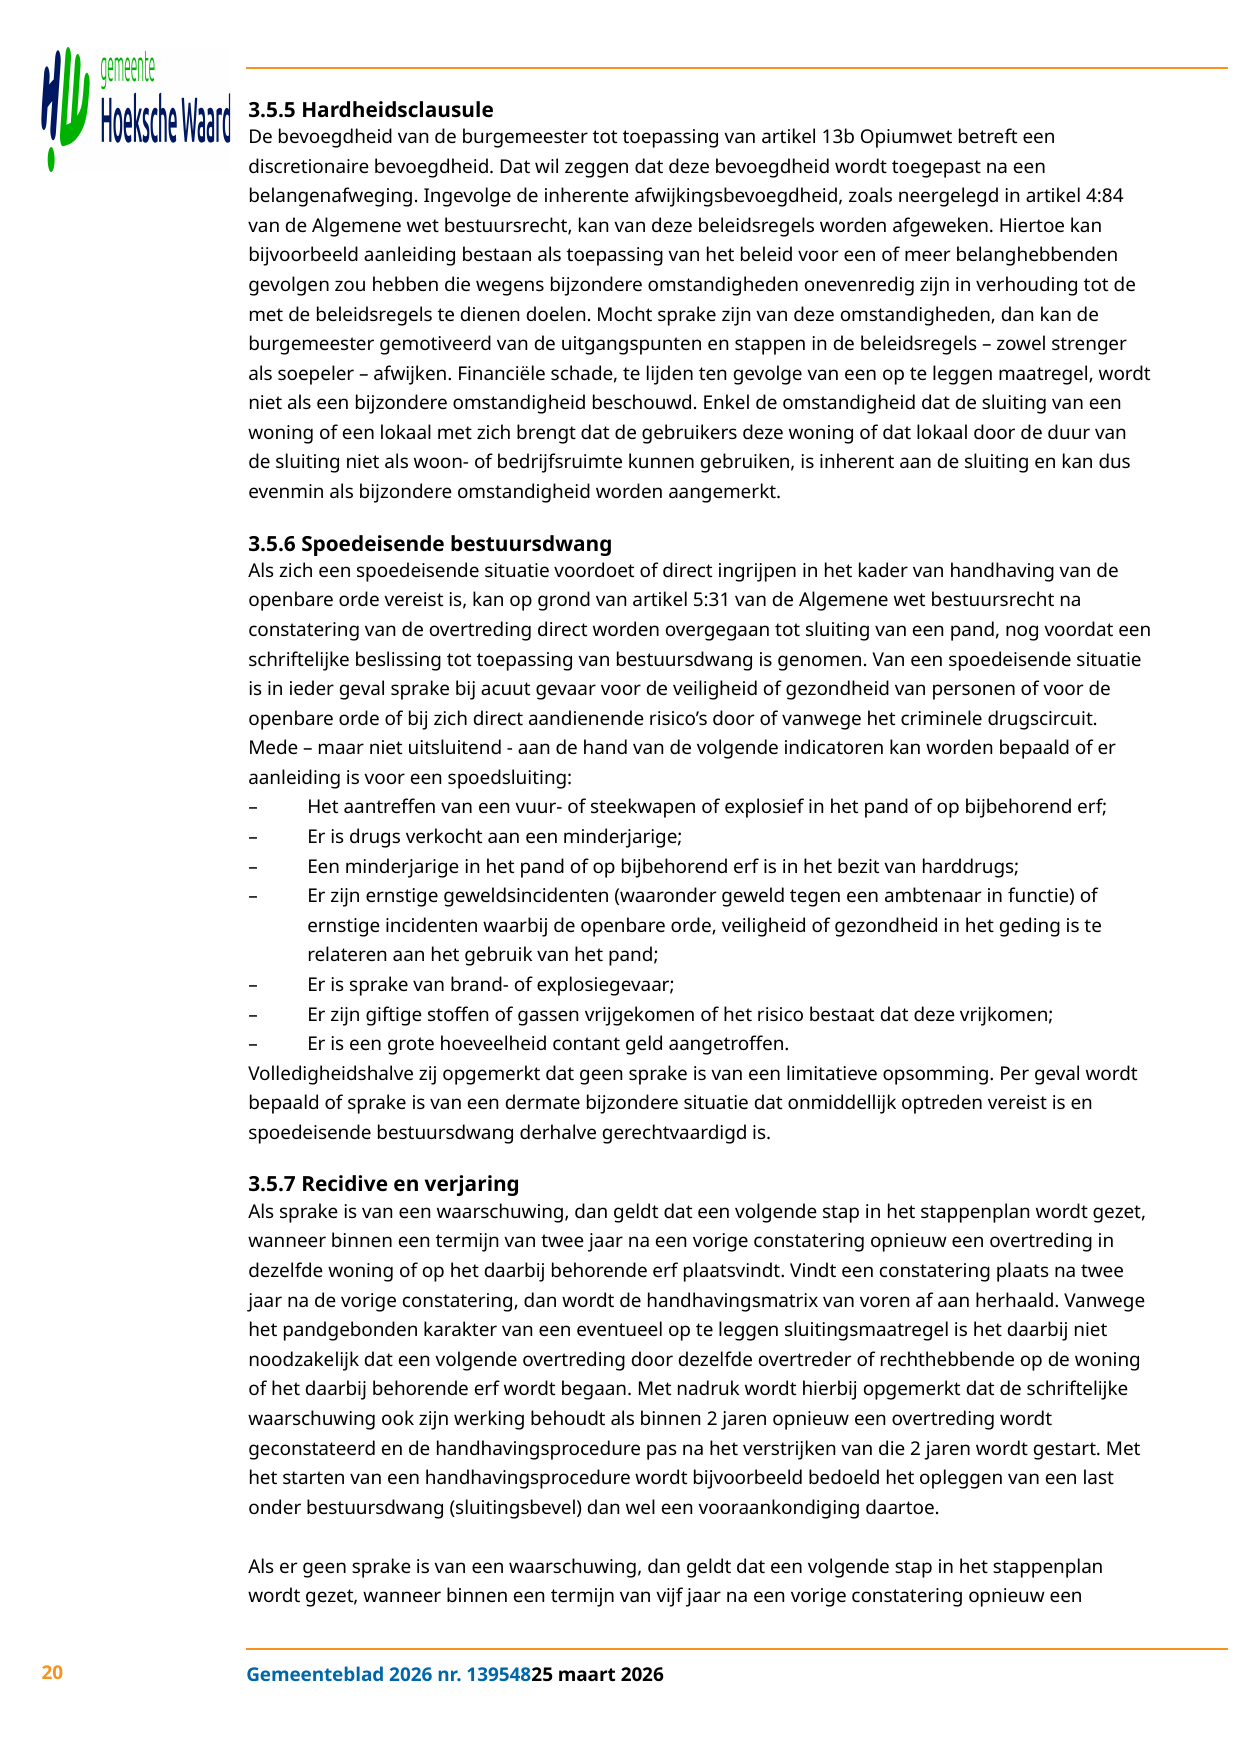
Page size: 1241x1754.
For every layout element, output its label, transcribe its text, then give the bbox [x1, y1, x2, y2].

list Er is drugs verkocht aan een minderjarige; [248, 823, 1152, 849]
list Er is sprake van brand- of explosiegevaar; [248, 971, 1152, 997]
text Volledigheidshalve zij opgemerkt dat geen sprake is van een limitatieve opsomming. Per geval wordt bepaald of sprake is van een dermate bijzondere situatie dat onmiddellijk optreden vereist is en spoedeisende bestuursdwang derhalve gerechtvaardigd is. [248, 1060, 1152, 1145]
list Het aantreffen van een vuur- of steekwapen of explosief in het pand of op bijbehorend erf; [248, 794, 1152, 819]
text Als er geen sprake is van een waarschuwing, dan geldt dat een volgende stap in het stappenplan wordt gezet, wanneer binnen een termijn van vijf jaar na een vorige constatering opnieuw een [248, 1553, 1152, 1608]
list Er zijn giftige stoffen of gassen vrijgekomen of het risico bestaat dat deze vrijkomen; [248, 1001, 1152, 1027]
text De bevoegdheid van de burgemeester tot toepassing van artikel 13b Opiumwet betreft een discretionaire bevoegdheid. Dat wil zeggen dat deze bevoegdheid wordt toegepast na een belangenafweging. Ingevolge de inherente afwijkingsbevoegdheid, zoals neergelegd in artikel 4:84 van de Algemene wet bestuursrecht, kan van deze beleidsregels worden afgeweken. Hiertoe kan bijvoorbeeld aanleiding bestaan als toepassing van het beleid voor een of meer belanghebbenden gevolgen zou hebben die wegens bijzondere omstandigheden onevenredig zijn in verhouding tot de met de beleidsregels te dienen doelen. Mocht sprake zijn van deze omstandigheden, dan kan de burgemeester gemotiveerd van de uitgangspunten en stappen in de beleidsregels – zowel strenger als soepeler – afwijken. Financiële schade, te lijden ten gevolge van een op te leggen maatregel, wordt niet als een bijzondere omstandigheid beschouwd. Enkel de omstandigheid dat de sluiting van een woning of een lokaal met zich brengt dat de gebruikers deze woning of dat lokaal door de duur van de sluiting niet als woon- of bedrijfsruimte kunnen gebruiken, is inherent aan de sluiting en kan dus evenmin als bijzondere omstandigheid worden aangemerkt. [248, 123, 1152, 504]
list Er is een grote hoeveelheid contant geld aangetroffen. [248, 1030, 1152, 1056]
list Er zijn ernstige geweldsincidenten (waaronder geweld tegen een ambtenaar in functie) of ernstige incidenten waarbij de openbare orde, veiligheid of gezondheid in het geding is te relateren aan het gebruik van het pand; [248, 882, 1152, 967]
text 3.5.6 Spoedeisende bestuursdwang [248, 529, 1152, 557]
list Een minderjarige in het pand of op bijbehorend erf is in het bezit van harddrugs; [248, 853, 1152, 879]
text 3.5.7 Recidive en verjaring [248, 1169, 1152, 1198]
text Als sprake is van een waarschuwing, dan geldt dat een volgende stap in het stappenplan wordt gezet, wanneer binnen een termijn van twee jaar na een vorige constatering opnieuw een overtreding in dezelfde woning of op het daarbij behorende erf plaatsvindt. Vindt een constatering plaats na twee jaar na de vorige constatering, dan wordt de handhavingsmatrix van voren af aan herhaald. Vanwege het pandgebonden karakter van een eventueel op te leggen sluitingsmaatregel is het daarbij niet noodzakelijk dat een volgende overtreding door dezelfde overtreder of rechthebbende op de woning of het daarbij behorende erf wordt begaan. Met nadruk wordt hierbij opgemerkt dat de schriftelijke waarschuwing ook zijn werking behoudt als binnen 2 jaren opnieuw een overtreding wordt geconstateerd en de handhavingsprocedure pas na het verstrijken van die 2 jaren wordt gestart. Met het starten van een handhavingsprocedure wordt bijvoorbeeld bedoeld het opleggen van een last onder bestuursdwang (sluitingsbevel) dan wel een vooraankondiging daartoe. [248, 1198, 1152, 1519]
picture [41, 47, 231, 172]
text 3.5.5 Hardheidsclausule [248, 95, 1152, 123]
text Als zich een spoedeisende situatie voordoet of direct ingrijpen in het kader van handhaving van de openbare orde vereist is, kan op grond van artikel 5:31 van de Algemene wet bestuursrecht na constatering van de overtreding direct worden overgegaan tot sluiting van een pand, nog voordat een schriftelijke beslissing tot toepassing van bestuursdwang is genomen. Van een spoedeisende situatie is in ieder geval sprake bij acuut gevaar voor de veiligheid of gezondheid van personen of voor de openbare orde of bij zich direct aandienende risico’s door of vanwege het criminele drugscircuit. Mede – maar niet uitsluitend - aan de hand van de volgende indicatoren kan worden bepaald of er aanleiding is voor een spoedsluiting: [248, 557, 1152, 790]
